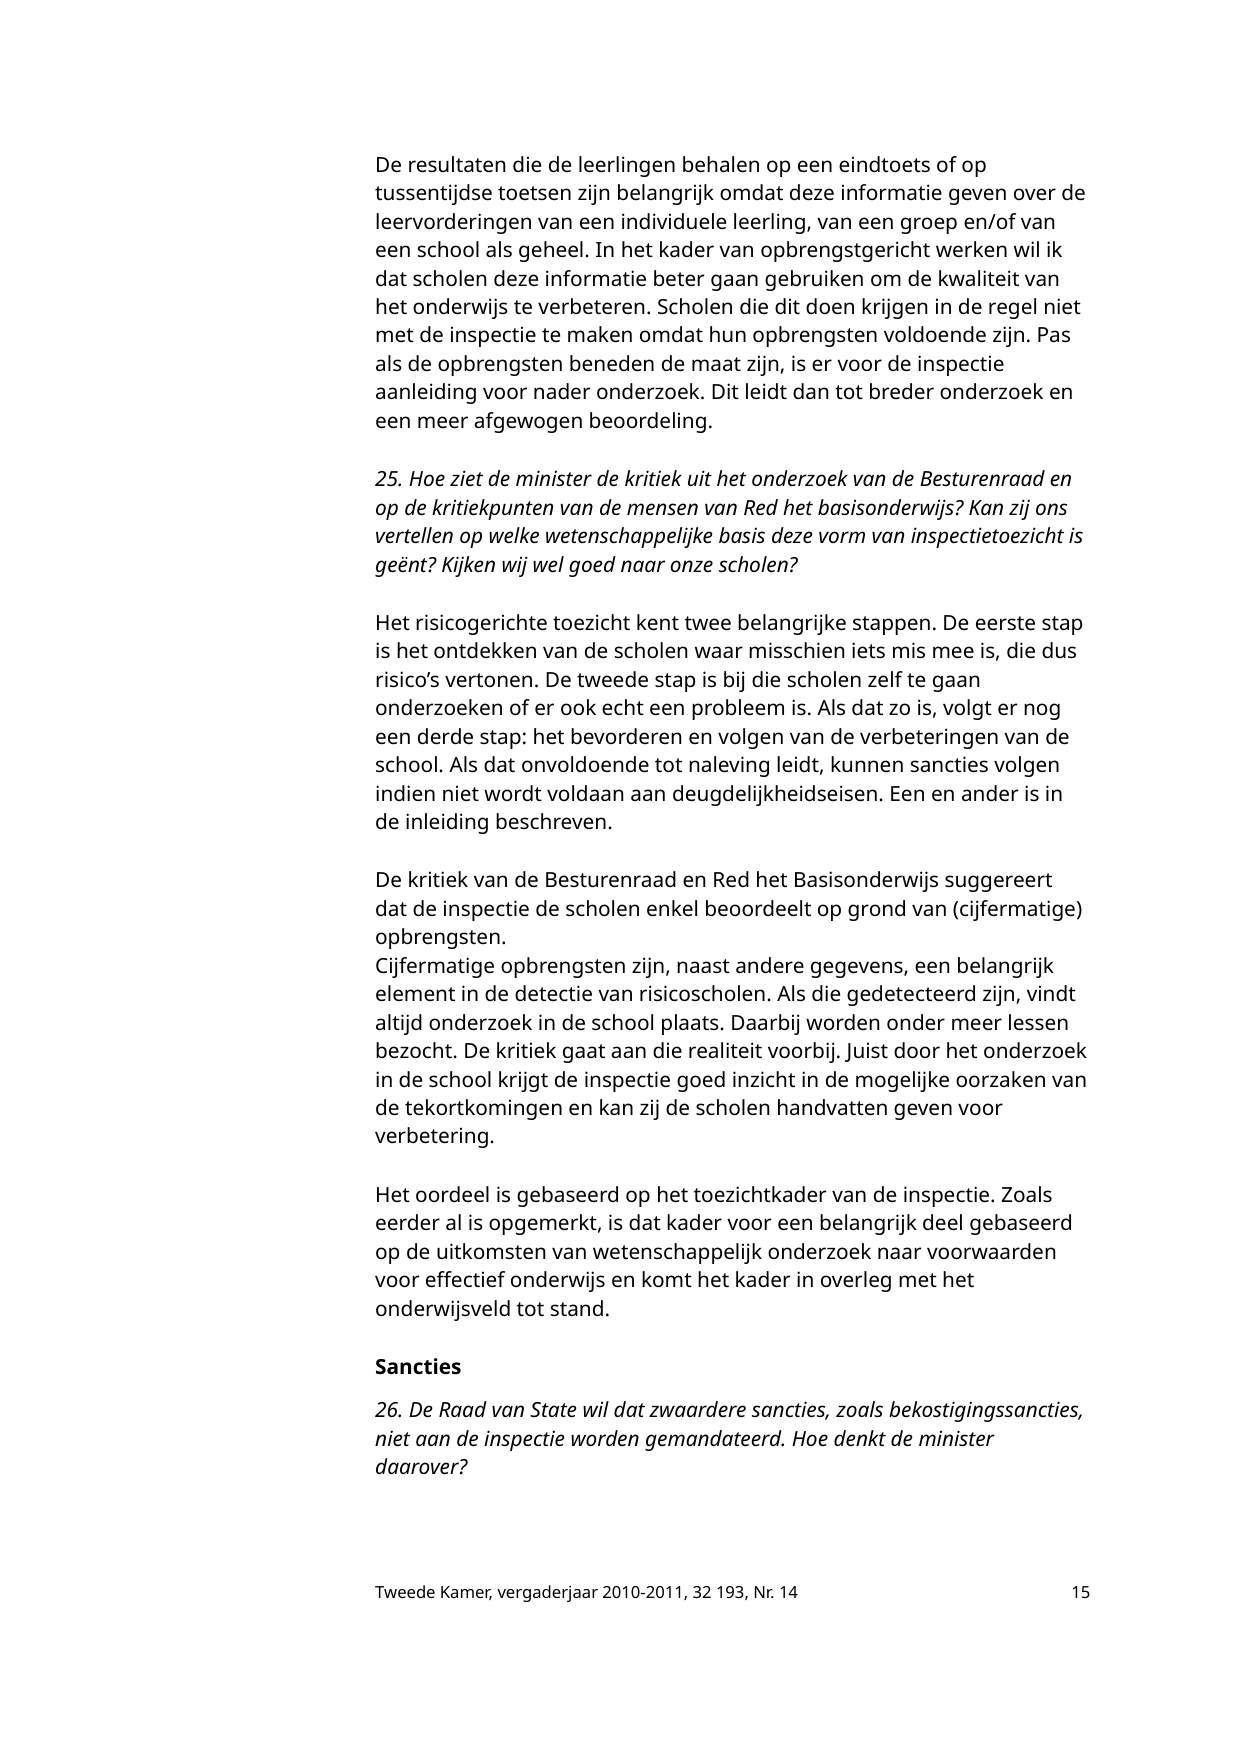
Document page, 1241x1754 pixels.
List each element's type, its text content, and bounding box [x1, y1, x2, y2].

text 26. De Raad van State wil dat zwaardere sancties, zoals bekostigingssancties, niet aan de inspectie worden gemandateerd. Hoe denkt de minister daarover? [375, 1396, 1090, 1481]
text Het oordeel is gebaseerd op het toezichtkader van de inspectie. Zoals eerder al is opgemerkt, is dat kader voor een belangrijk deel gebaseerd op de uitkomsten van wetenschappelijk onderzoek naar voorwaarden voor effectief onderwijs en komt het kader in overleg met het onderwijsveld tot stand. [375, 1180, 1090, 1322]
text Het risicogerichte toezicht kent twee belangrijke stappen. De eerste stap is het ontdekken van de scholen waar misschien iets mis mee is, die dus risico’s vertonen. De tweede stap is bij die scholen zelf te gaan onderzoeken of er ook echt een probleem is. Als dat zo is, volgt er nog een derde stap: het bevorderen en volgen van de verbeteringen van de school. Als dat onvoldoende tot naleving leidt, kunnen sancties volgen indien niet wordt voldaan aan deugdelijkheidseisen. Een en ander is in de inleiding beschreven. [375, 608, 1090, 836]
text De kritiek van de Besturenraad en Red het Basisonderwijs suggereert dat de inspectie de scholen enkel beoordeelt op grond van (cijfermatige) opbrengsten. [375, 866, 1090, 951]
text De resultaten die de leerlingen behalen op een eindtoets of op tussentijdse toetsen zijn belangrijk omdat deze informatie geven over de leervorderingen van een individuele leerling, van een groep en/of van een school als geheel. In het kader van opbrengstgericht werken wil ik dat scholen deze informatie beter gaan gebruiken om de kwaliteit van het onderwijs te verbeteren. Scholen die dit doen krijgen in de regel niet met de inspectie te maken omdat hun opbrengsten voldoende zijn. Pas als de opbrengsten beneden de maat zijn, is er voor de inspectie aanleiding voor nader onderzoek. Dit leidt dan tot breder onderzoek en een meer afgewogen beoordeling. [375, 150, 1090, 434]
text Sancties [375, 1352, 1090, 1381]
text 25. Hoe ziet de minister de kritiek uit het onderzoek van de Besturenraad en op de kritiekpunten van de mensen van Red het basisonderwijs? Kan zij ons vertellen op welke wetenschappelijke basis deze vorm van inspectietoezicht is geënt? Kijken wij wel goed naar onze scholen? [375, 464, 1090, 578]
text Cijfermatige opbrengsten zijn, naast andere gegevens, een belangrijk element in de detectie van risicoscholen. Als die gedetecteerd zijn, vindt altijd onderzoek in de school plaats. Daarbij worden onder meer lessen bezocht. De kritiek gaat aan die realiteit voorbij. Juist door het onderzoek in de school krijgt de inspectie goed inzicht in de mogelijke oorzaken van de tekortkomingen en kan zij de scholen handvatten geven voor verbetering. [375, 951, 1090, 1150]
